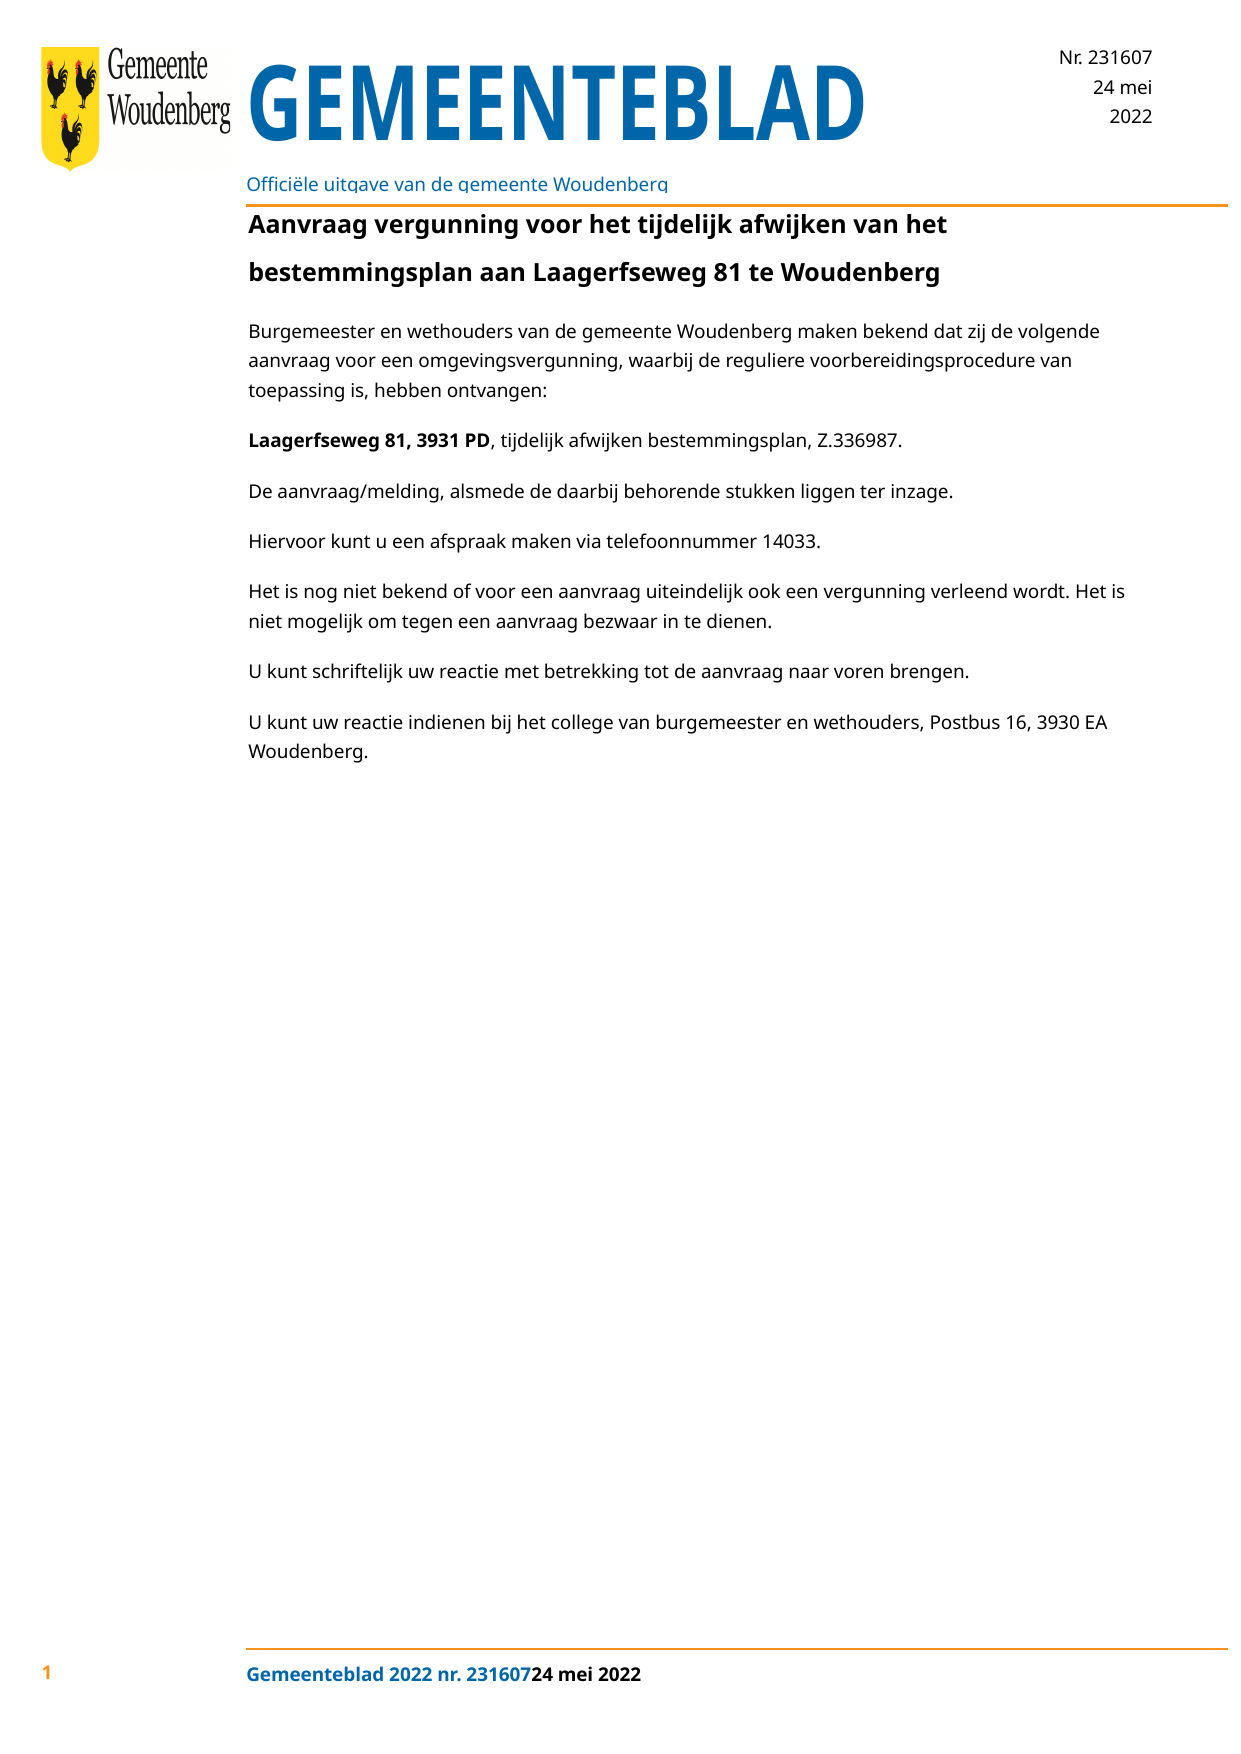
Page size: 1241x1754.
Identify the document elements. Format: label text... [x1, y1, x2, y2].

text U kunt uw reactie indienen bij het college van burgemeester en wethouders, Postbus 16, 3930 EA Woudenberg. [248, 709, 1152, 764]
text De aanvraag/melding, alsmede de daarbij behorende stukken liggen ter inzage. [248, 478, 1152, 504]
picture [41, 47, 231, 172]
text Hiervoor kunt u een afspraak maken via telefoonnummer 14033. [248, 528, 1152, 554]
text Burgemeester en wethouders van de gemeente Woudenberg maken bekend dat zij de volgende aanvraag voor een omgevingsvergunning, waarbij de reguliere voorbereidingsprocedure van toepassing is, hebben ontvangen: [248, 318, 1152, 403]
text Laagerfseweg 81, 3931 PD, tijdelijk afwijken bestemmingsplan, Z.336987. [248, 427, 1152, 453]
text U kunt schriftelijk uw reactie met betrekking tot de aanvraag naar voren brengen. [248, 659, 1152, 684]
text Het is nog niet bekend of voor een aanvraag uiteindelijk ook een vergunning verleend wordt. Het is niet mogelijk om tegen een aanvraag bezwaar in te dienen. [248, 579, 1152, 634]
text Aanvraag vergunning voor het tijdelijk afwijken van het bestemmingsplan aan Laagerfseweg 81 te Woudenberg [248, 207, 1152, 288]
